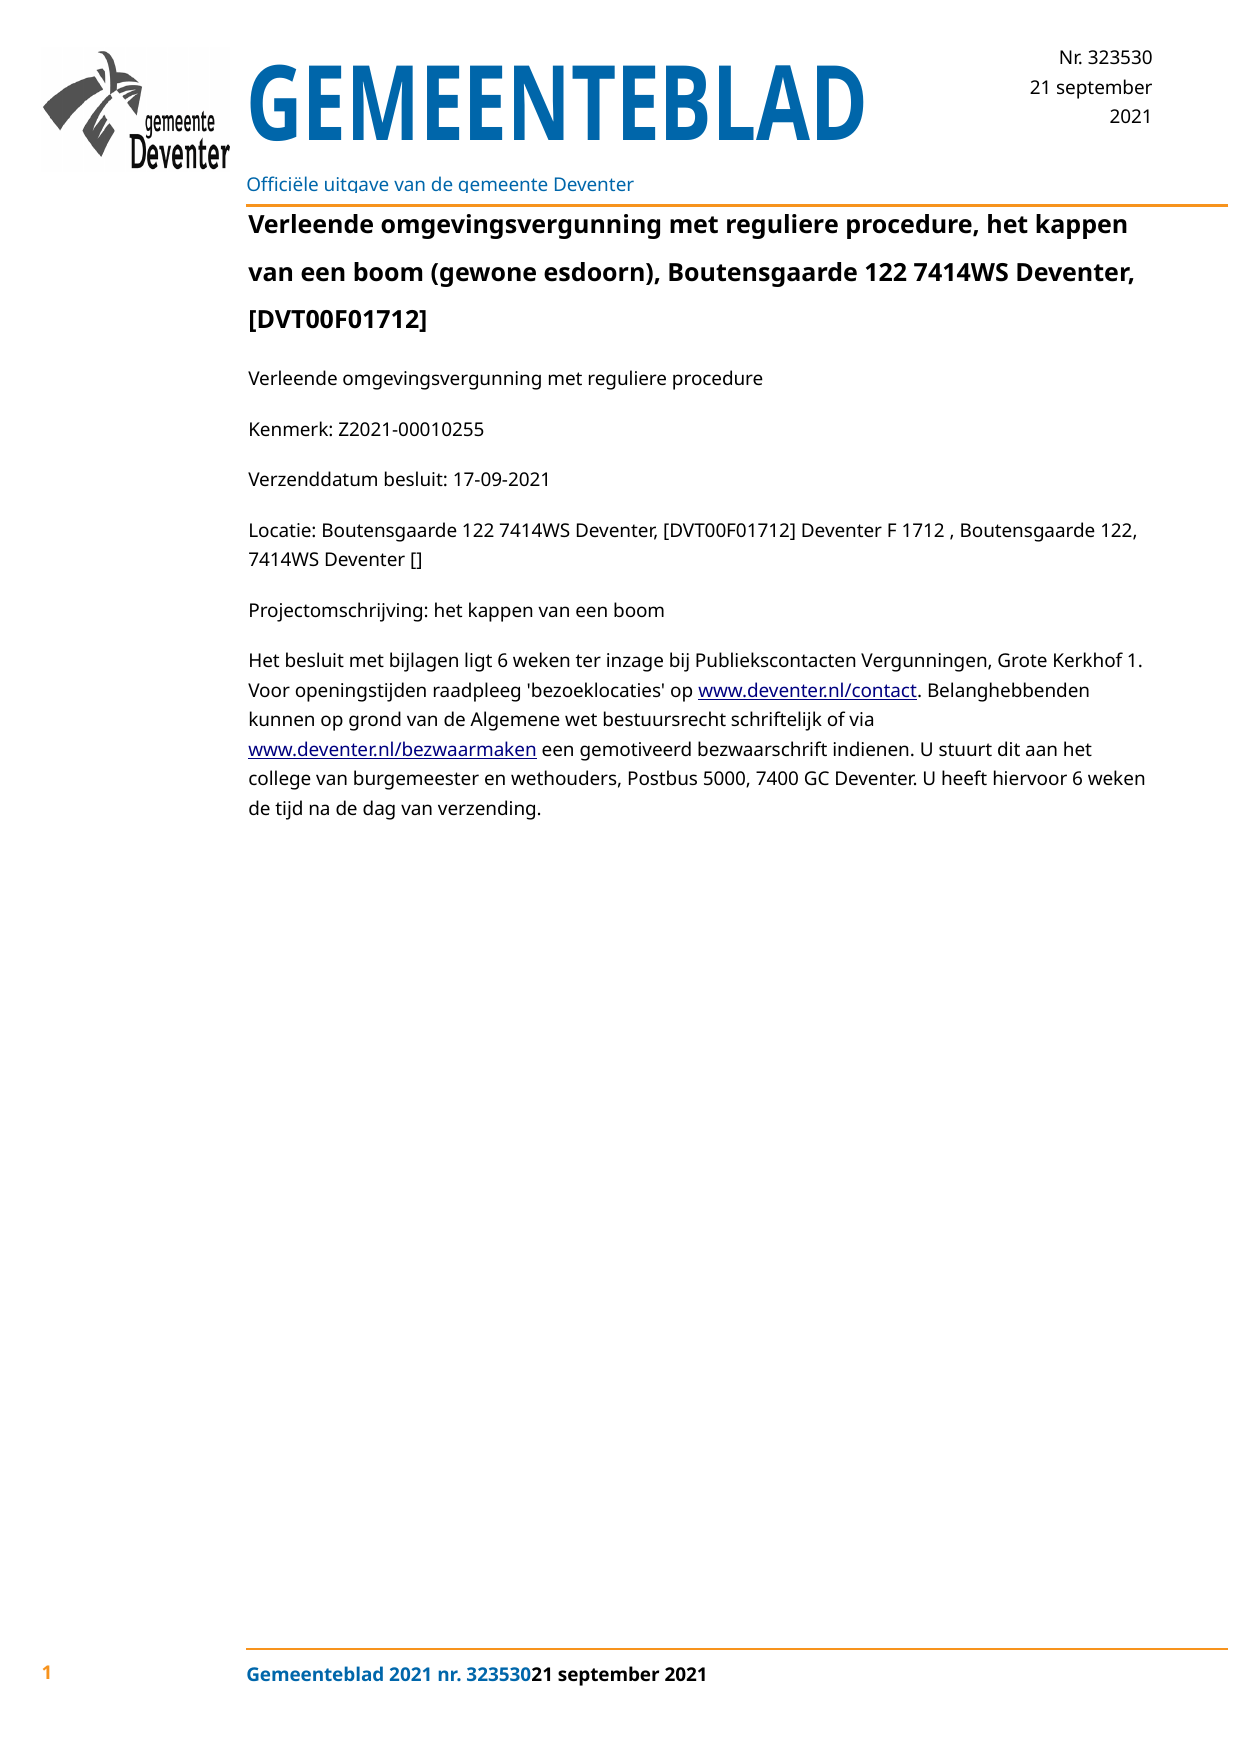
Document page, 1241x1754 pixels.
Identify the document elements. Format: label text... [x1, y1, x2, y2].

picture [41, 47, 231, 172]
text Verzenddatum besluit: 17-09-2021 [248, 466, 1152, 492]
text Verleende omgevingsvergunning met reguliere procedure [248, 366, 1152, 391]
text Verleende omgevingsvergunning met reguliere procedure, het kappen van een boom (gewone esdoorn), Boutensgaarde 122 7414WS Deventer, [DVT00F01712] [248, 207, 1152, 336]
text Het besluit met bijlagen ligt 6 weken ter inzage bij Publiekscontacten Vergunningen, Grote Kerkhof 1. Voor openingstijden raadpleeg 'bezoeklocaties' op www.deventer.nl/contact. Belanghebbenden kunnen op grond van de Algemene wet bestuursrecht schriftelijk of via www.deventer.nl/bezwaarmaken een gemotiveerd bezwaarschrift indienen. U stuurt dit aan het college van burgemeester en wethouders, Postbus 5000, 7400 GC Deventer. U heeft hiervoor 6 weken de tijd na de dag van verzending. [248, 647, 1152, 821]
text Projectomschrijving: het kappen van een boom [248, 597, 1152, 622]
text Kenmerk: Z2021-00010255 [248, 416, 1152, 442]
text Locatie: Boutensgaarde 122 7414WS Deventer, [DVT00F01712] Deventer F 1712 , Boutensgaarde 122, 7414WS Deventer [] [248, 517, 1152, 572]
